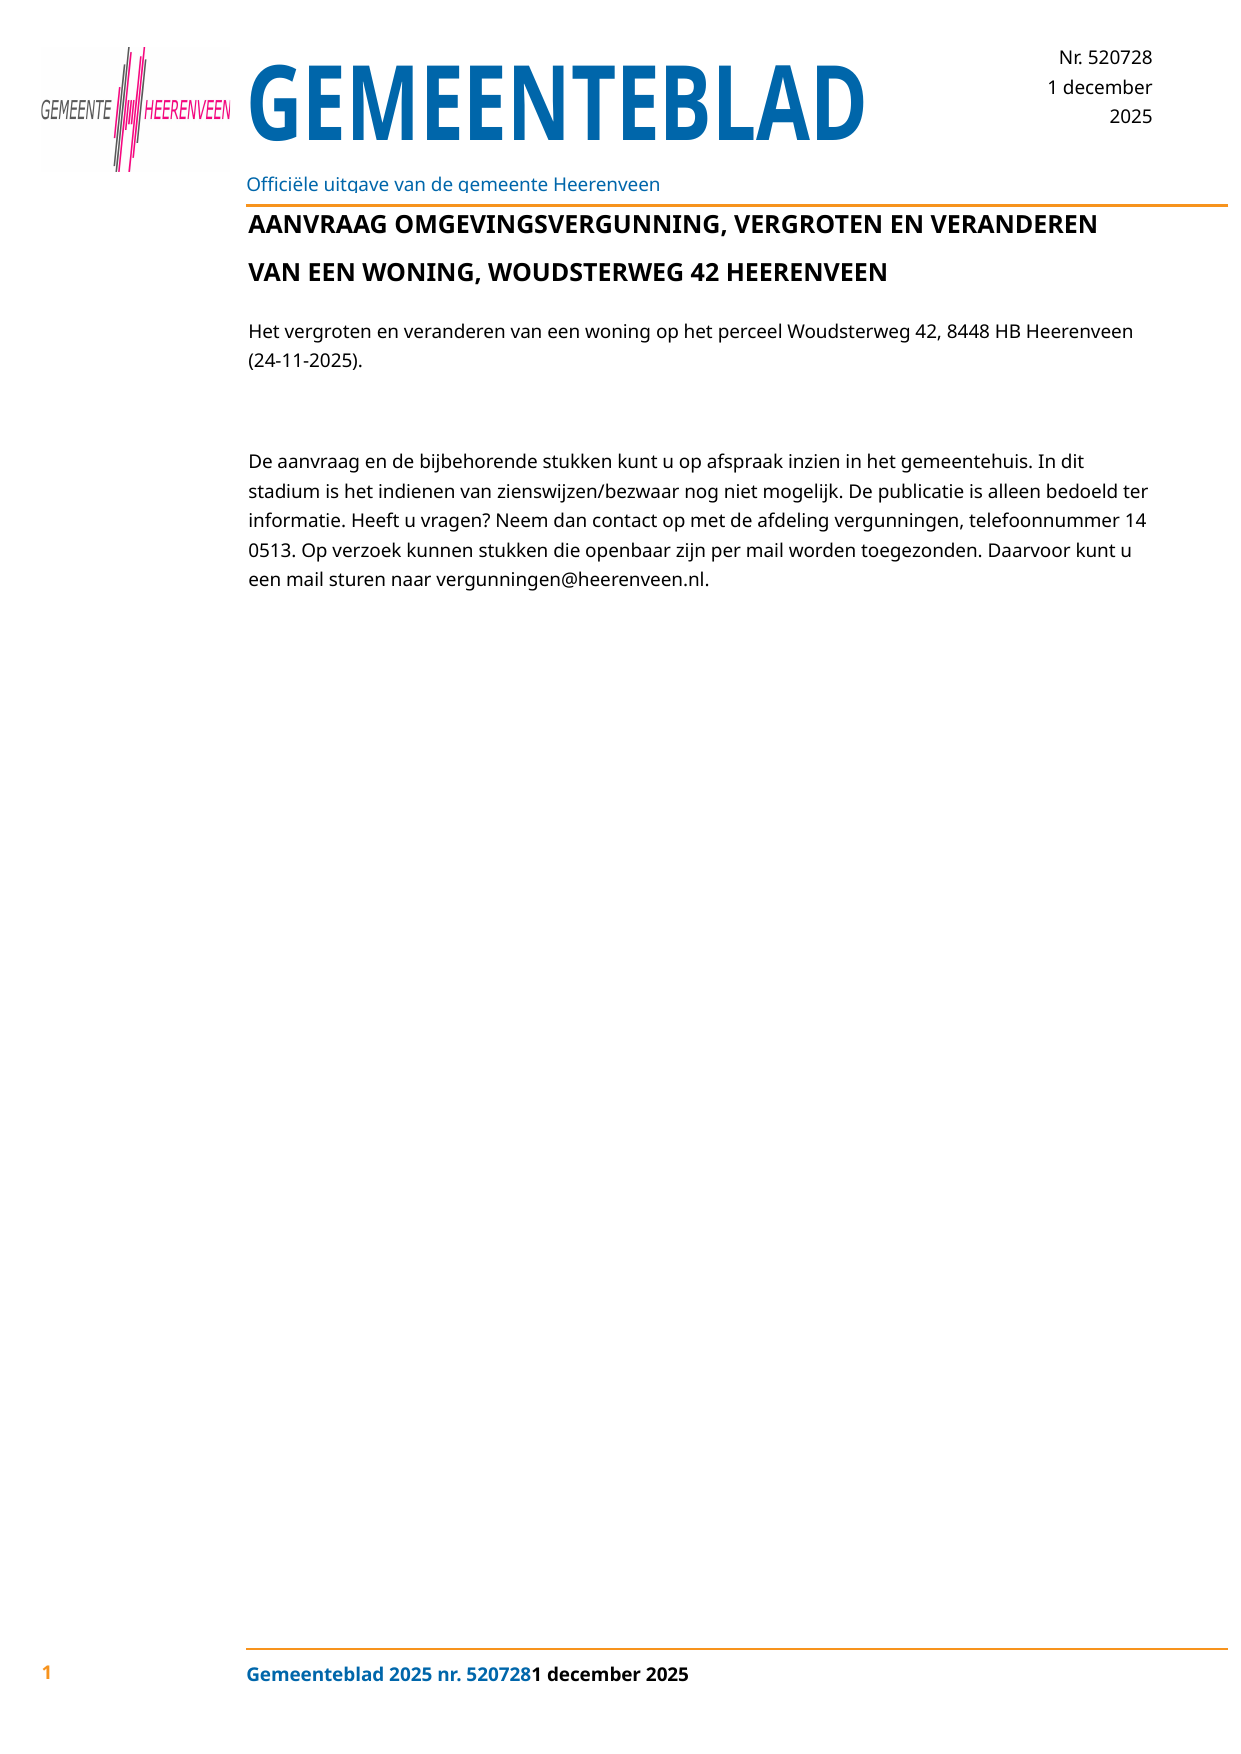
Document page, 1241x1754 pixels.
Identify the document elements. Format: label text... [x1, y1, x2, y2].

text Het vergroten en veranderen van een woning op het perceel Woudsterweg 42, 8448 HB Heerenveen (24-11-2025). [248, 318, 1152, 373]
picture [41, 47, 231, 172]
text AANVRAAG OMGEVINGSVERGUNNING, VERGROTEN EN VERANDEREN VAN EEN WONING, WOUDSTERWEG 42 HEERENVEEN [248, 207, 1152, 288]
text De aanvraag en de bijbehorende stukken kunt u op afspraak inzien in het gemeentehuis. In dit stadium is het indienen van zienswijzen/bezwaar nog niet mogelijk. De publicatie is alleen bedoeld ter informatie. Heeft u vragen? Neem dan contact op met de afdeling vergunningen, telefoonnummer 14 0513. Op verzoek kunnen stukken die openbaar zijn per mail worden toegezonden. Daarvoor kunt u een mail sturen naar vergunningen@heerenveen.nl. [248, 448, 1152, 592]
